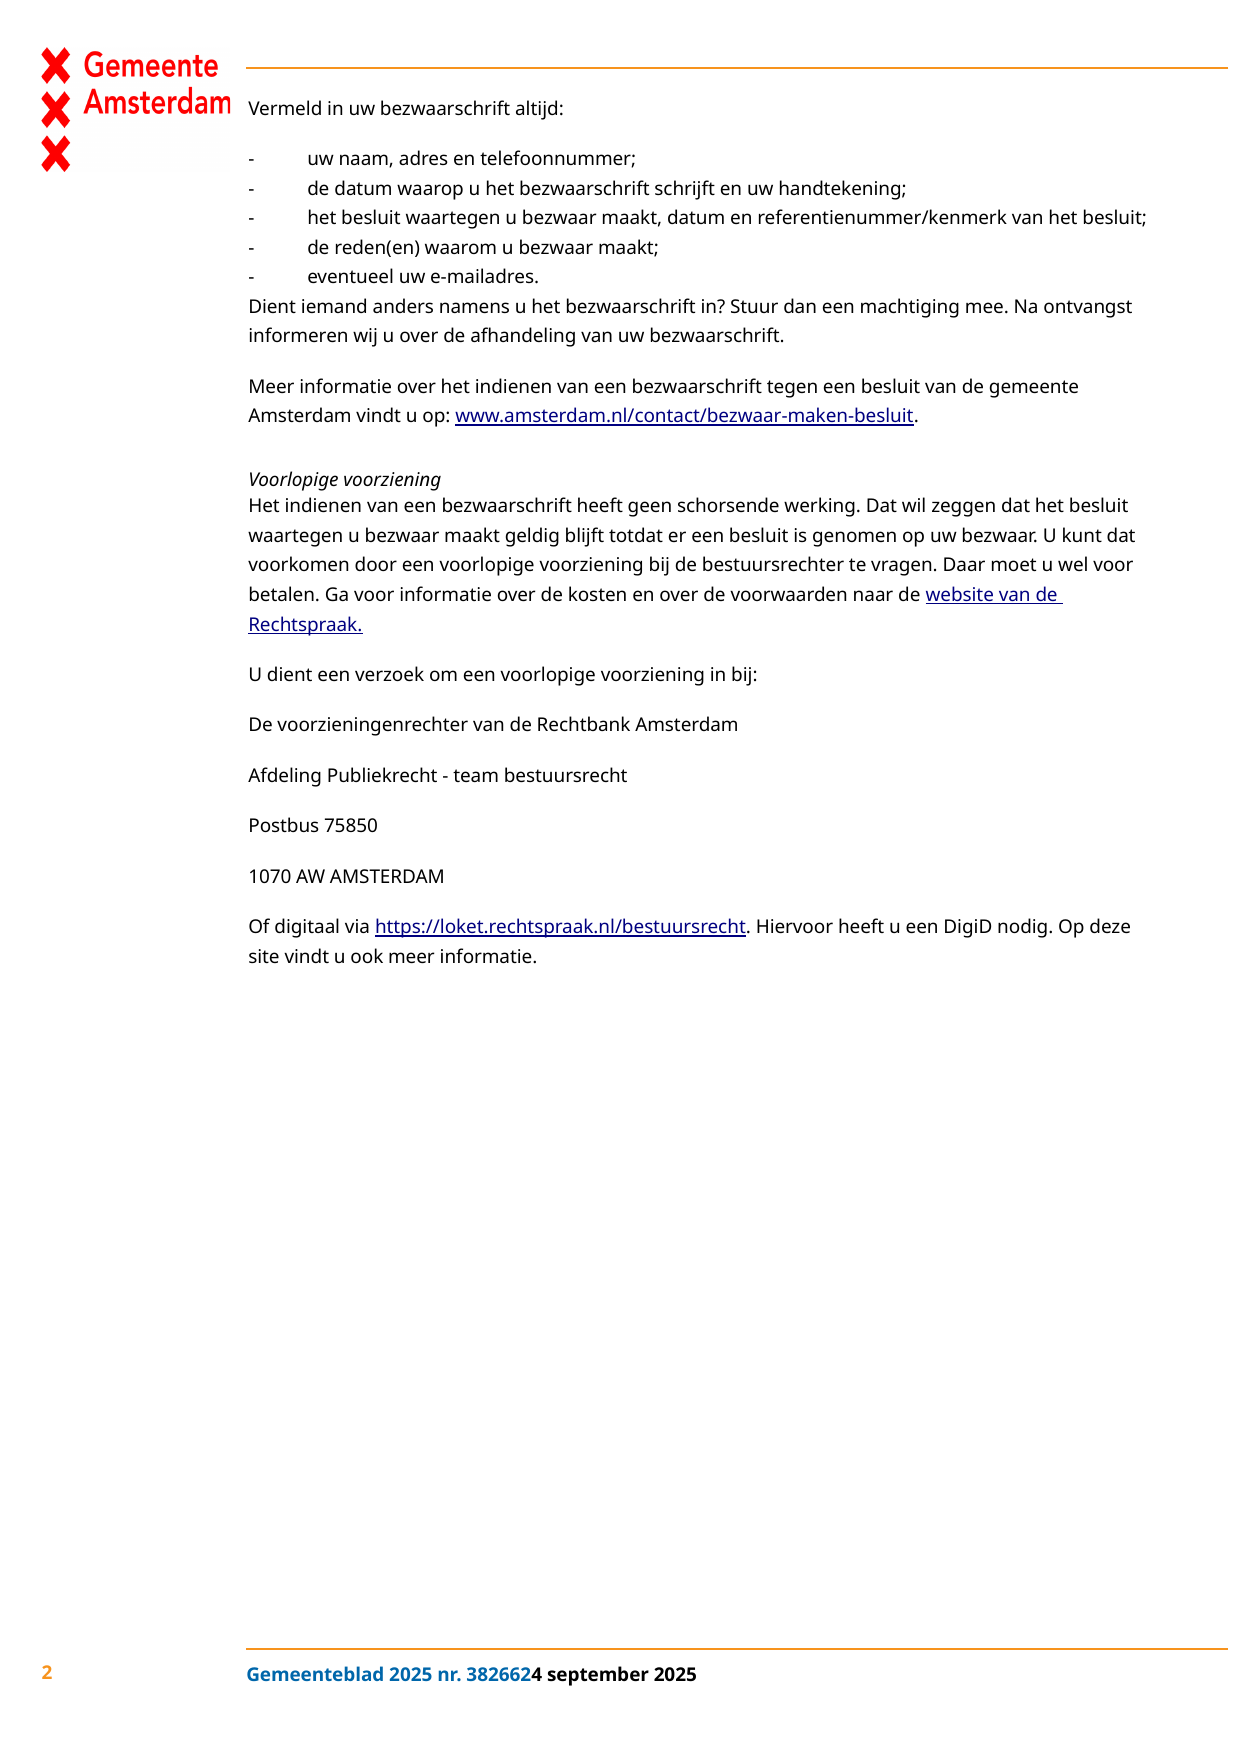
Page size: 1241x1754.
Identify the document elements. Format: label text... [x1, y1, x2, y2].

text Meer informatie over het indienen van een bezwaarschrift tegen een besluit van de gemeente Amsterdam vindt u op: www.amsterdam.nl/contact/bezwaar-maken-besluit. [248, 373, 1152, 428]
text Voorlopige voorziening [248, 467, 1152, 492]
text Postbus 75850 [248, 812, 1152, 838]
list eventueel uw e-mailadres. [248, 263, 1152, 289]
text De voorzieningenrechter van de Rechtbank Amsterdam [248, 712, 1152, 737]
text Vermeld in uw bezwaarschrift altijd: [248, 95, 1152, 121]
text Afdeling Publiekrecht - team bestuursrecht [248, 762, 1152, 788]
list het besluit waartegen u bezwaar maakt, datum en referentienummer/kenmerk van het besluit; [248, 204, 1152, 230]
list de datum waarop u het bezwaarschrift schrijft en uw handtekening; [248, 175, 1152, 201]
list de reden(en) waarom u bezwaar maakt; [248, 234, 1152, 260]
list uw naam, adres en telefoonnummer; [248, 145, 1152, 171]
text U dient een verzoek om een voorlopige voorziening in bij: [248, 661, 1152, 687]
text Het indienen van een bezwaarschrift heeft geen schorsende werking. Dat wil zeggen dat het besluit waartegen u bezwaar maakt geldig blijft totdat er een besluit is genomen op uw bezwaar. U kunt dat voorkomen door een voorlopige voorziening bij de bestuursrechter te vragen. Daar moet u wel voor betalen. Ga voor informatie over de kosten en over de voorwaarden naar de website van de Rechtspraak. [248, 492, 1152, 636]
text 1070 AW AMSTERDAM [248, 863, 1152, 888]
picture [41, 47, 231, 172]
text Of digitaal via https://loket.rechtspraak.nl/bestuursrecht. Hiervoor heeft u een DigiD nodig. Op deze site vindt u ook meer informatie. [248, 913, 1152, 968]
text Dient iemand anders namens u het bezwaarschrift in? Stuur dan een machtiging mee. Na ontvangst informeren wij u over de afhandeling van uw bezwaarschrift. [248, 293, 1152, 348]
